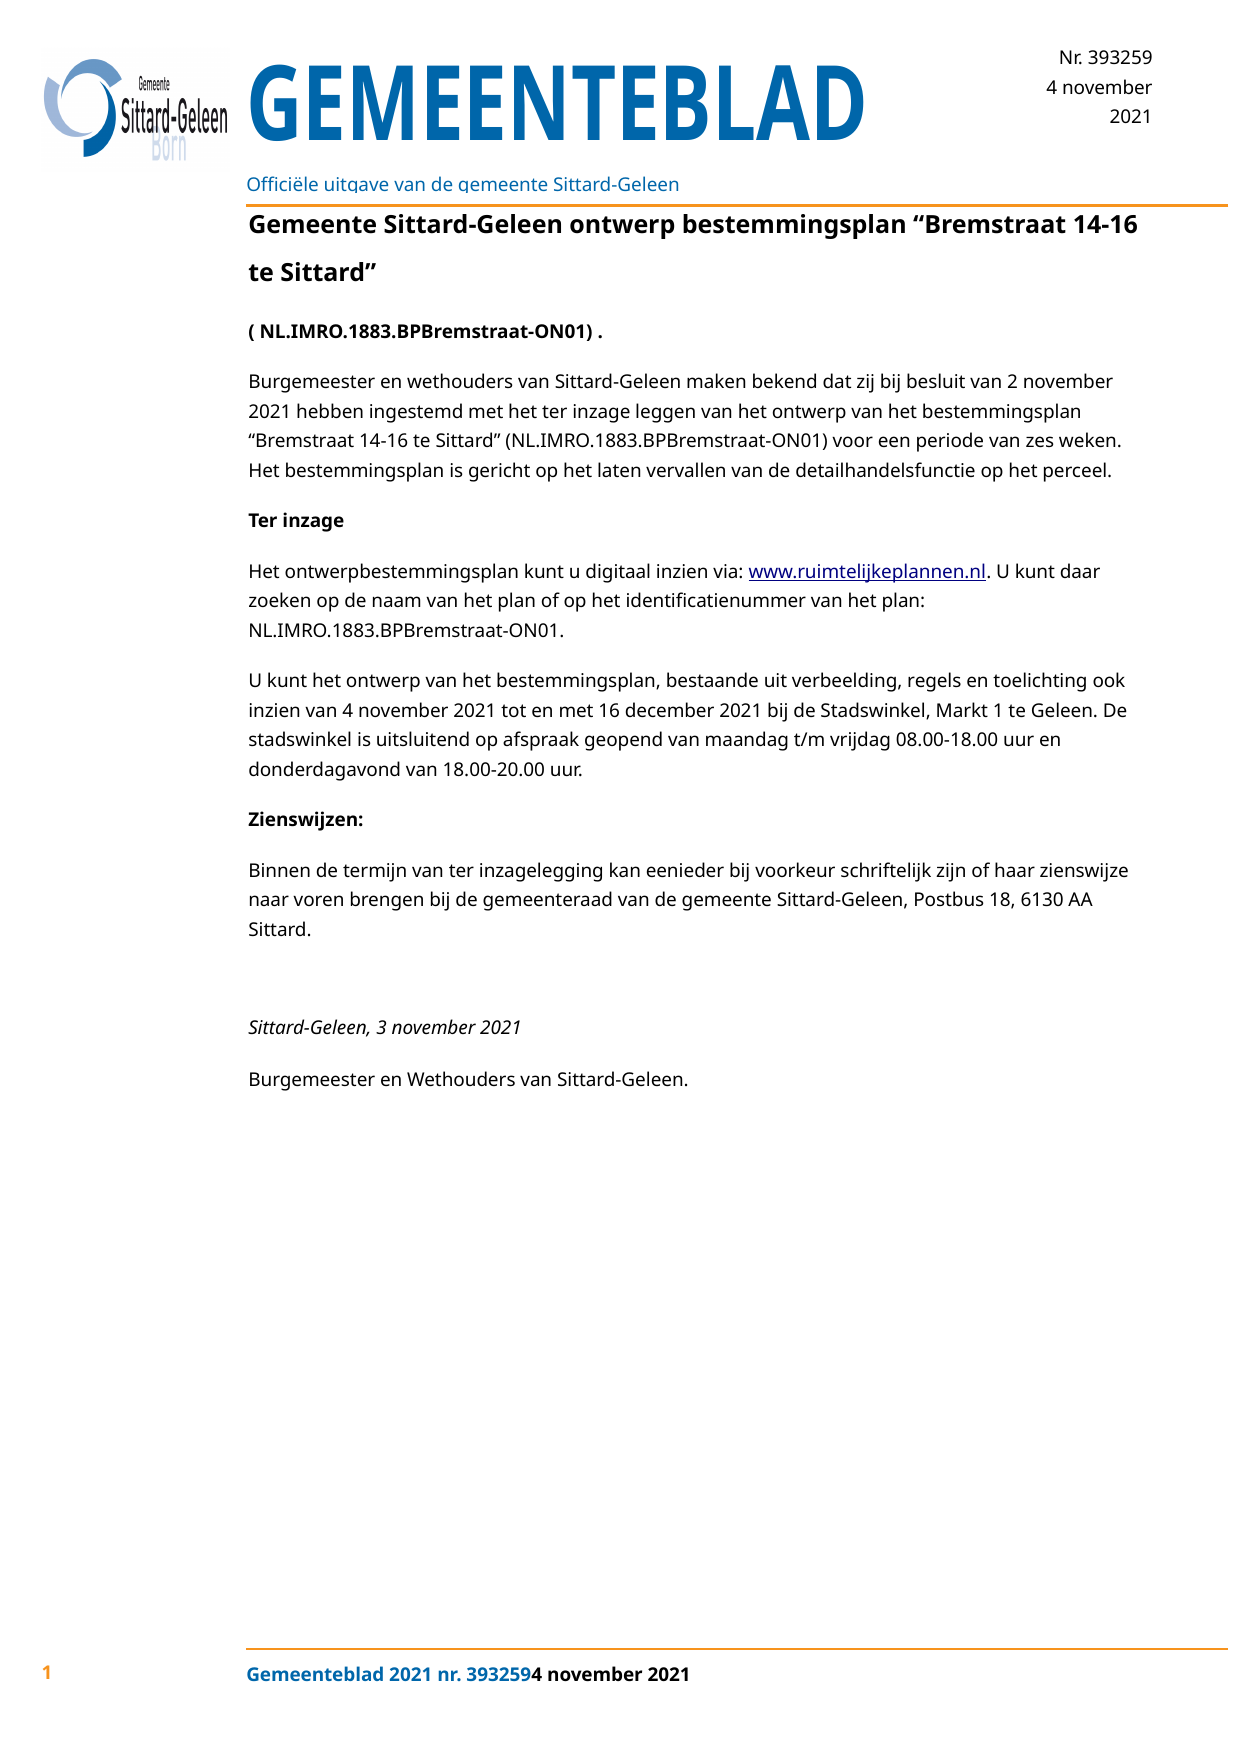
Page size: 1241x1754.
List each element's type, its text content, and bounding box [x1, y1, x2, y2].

text Sittard-Geleen, 3 november 2021 [248, 1014, 1152, 1040]
text Zienswijzen: [248, 807, 1152, 832]
text Burgemeester en Wethouders van Sittard-Geleen. [248, 1066, 1152, 1092]
text Het ontwerpbestemmingsplan kunt u digitaal inzien via: www.ruimtelijkeplannen.nl. U kunt daar zoeken op de naam van het plan of op het identificatienummer van het plan: NL.IMRO.1883.BPBremstraat-ON01. [248, 558, 1152, 643]
picture [41, 47, 231, 172]
text Gemeente Sittard-Geleen ontwerp bestemmingsplan “Bremstraat 14-16 te Sittard” [248, 207, 1152, 288]
text Binnen de termijn van ter inzagelegging kan eenieder bij voorkeur schriftelijk zijn of haar zienswijze naar voren brengen bij de gemeenteraad van de gemeente Sittard-Geleen, Postbus 18, 6130 AA Sittard. [248, 857, 1152, 942]
text ( NL.IMRO.1883.BPBremstraat-ON01) . [248, 318, 1152, 344]
text Burgemeester en wethouders van Sittard-Geleen maken bekend dat zij bij besluit van 2 november 2021 hebben ingestemd met het ter inzage leggen van het ontwerp van het bestemmingsplan “Bremstraat 14-16 te Sittard” (NL.IMRO.1883.BPBremstraat-ON01) voor een periode van zes weken. Het bestemmingsplan is gericht op het laten vervallen van de detailhandelsfunctie op het perceel. [248, 368, 1152, 483]
text Ter inzage [248, 507, 1152, 533]
text U kunt het ontwerp van het bestemmingsplan, bestaande uit verbeelding, regels en toelichting ook inzien van 4 november 2021 tot en met 16 december 2021 bij de Stadswinkel, Markt 1 te Geleen. De stadswinkel is uitsluitend op afspraak geopend van maandag t/m vrijdag 08.00-18.00 uur en donderdagavond van 18.00-20.00 uur. [248, 667, 1152, 782]
